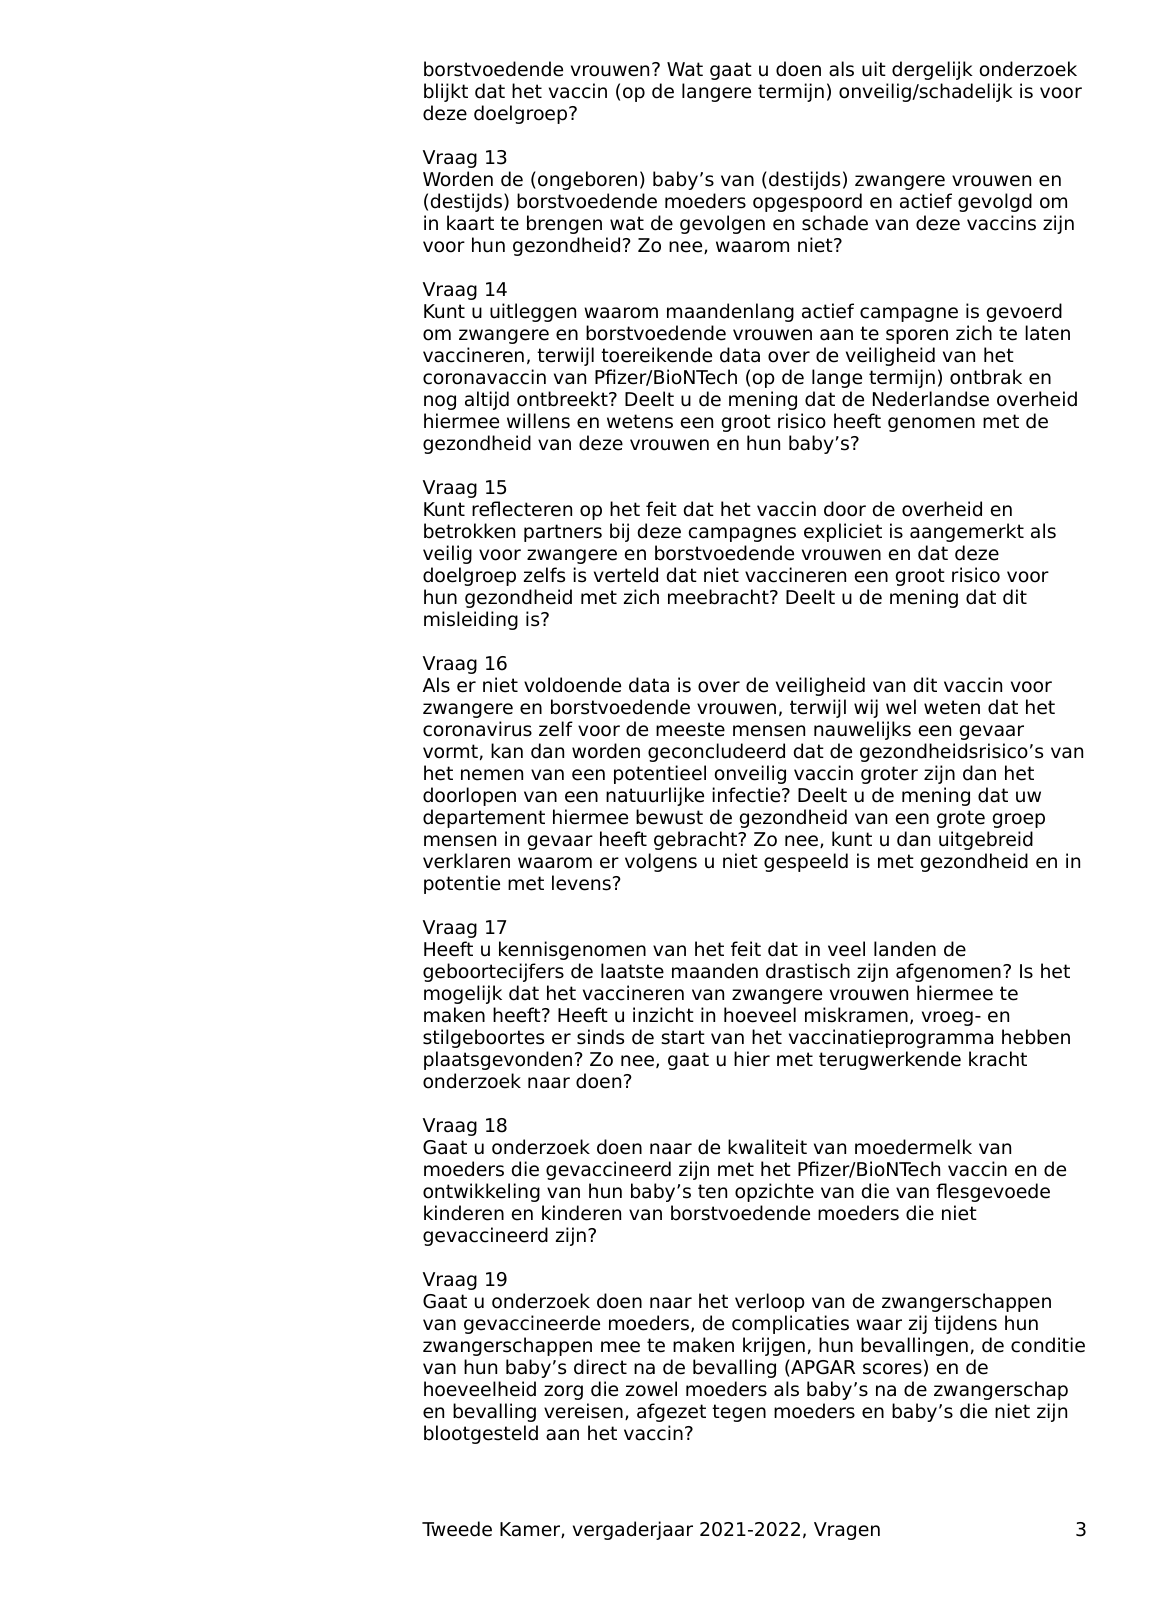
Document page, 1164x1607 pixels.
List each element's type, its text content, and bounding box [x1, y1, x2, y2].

text Worden de (ongeboren) baby’s van (destijds) zwangere vrouwen en (destijds) borstvoedende moeders opgespoord en actief gevolgd om in kaart te brengen wat de gevolgen en schade van deze vaccins zijn voor hun gezondheid? Zo nee, waarom niet? [422, 169, 1087, 257]
text Vraag 16 [422, 653, 1087, 675]
text Vraag 14 [422, 279, 1087, 301]
text Vraag 19 [422, 1269, 1087, 1291]
text Vraag 13 [422, 147, 1087, 169]
text Gaat u onderzoek doen naar de kwaliteit van moedermelk van moeders die gevaccineerd zijn met het Pfizer/BioNTech vaccin en de ontwikkeling van hun baby’s ten opzichte van die van flesgevoede kinderen en kinderen van borstvoedende moeders die niet gevaccineerd zijn? [422, 1137, 1087, 1247]
text Vraag 15 [422, 477, 1087, 499]
text Vraag 18 [422, 1115, 1087, 1137]
text Kunt u uitleggen waarom maandenlang actief campagne is gevoerd om zwangere en borstvoedende vrouwen aan te sporen zich te laten vaccineren, terwijl toereikende data over de veiligheid van het coronavaccin van Pfizer/BioNTech (op de lange termijn) ontbrak en nog altijd ontbreekt? Deelt u de mening dat de Nederlandse overheid hiermee willens en wetens een groot risico heeft genomen met de gezondheid van deze vrouwen en hun baby’s? [422, 301, 1087, 455]
text Als er niet voldoende data is over de veiligheid van dit vaccin voor zwangere en borstvoedende vrouwen, terwijl wij wel weten dat het coronavirus zelf voor de meeste mensen nauwelijks een gevaar vormt, kan dan worden geconcludeerd dat de gezondheidsrisico’s van het nemen van een potentieel onveilig vaccin groter zijn dan het doorlopen van een natuurlijke infectie? Deelt u de mening dat uw departement hiermee bewust de gezondheid van een grote groep mensen in gevaar heeft gebracht? Zo nee, kunt u dan uitgebreid verklaren waarom er volgens u niet gespeeld is met gezondheid en in potentie met levens? [422, 675, 1087, 895]
text Heeft u kennisgenomen van het feit dat in veel landen de geboortecijfers de laatste maanden drastisch zijn afgenomen? Is het mogelijk dat het vaccineren van zwangere vrouwen hiermee te maken heeft? Heeft u inzicht in hoeveel miskramen, vroeg- en stilgeboortes er sinds de start van het vaccinatieprogramma hebben plaatsgevonden? Zo nee, gaat u hier met terugwerkende kracht onderzoek naar doen? [422, 939, 1087, 1093]
text Vraag 17 [422, 917, 1087, 939]
text Kunt reflecteren op het feit dat het vaccin door de overheid en betrokken partners bij deze campagnes expliciet is aangemerkt als veilig voor zwangere en borstvoedende vrouwen en dat deze doelgroep zelfs is verteld dat niet vaccineren een groot risico voor hun gezondheid met zich meebracht? Deelt u de mening dat dit misleiding is? [422, 499, 1087, 631]
text borstvoedende vrouwen? Wat gaat u doen als uit dergelijk onderzoek blijkt dat het vaccin (op de langere termijn) onveilig/schadelijk is voor deze doelgroep? [422, 59, 1087, 125]
text Gaat u onderzoek doen naar het verloop van de zwangerschappen van gevaccineerde moeders, de complicaties waar zij tijdens hun zwangerschappen mee te maken krijgen, hun bevallingen, de conditie van hun baby’s direct na de bevalling (APGAR scores) en de hoeveelheid zorg die zowel moeders als baby’s na de zwangerschap en bevalling vereisen, afgezet tegen moeders en baby’s die niet zijn blootgesteld aan het vaccin? [422, 1291, 1087, 1445]
